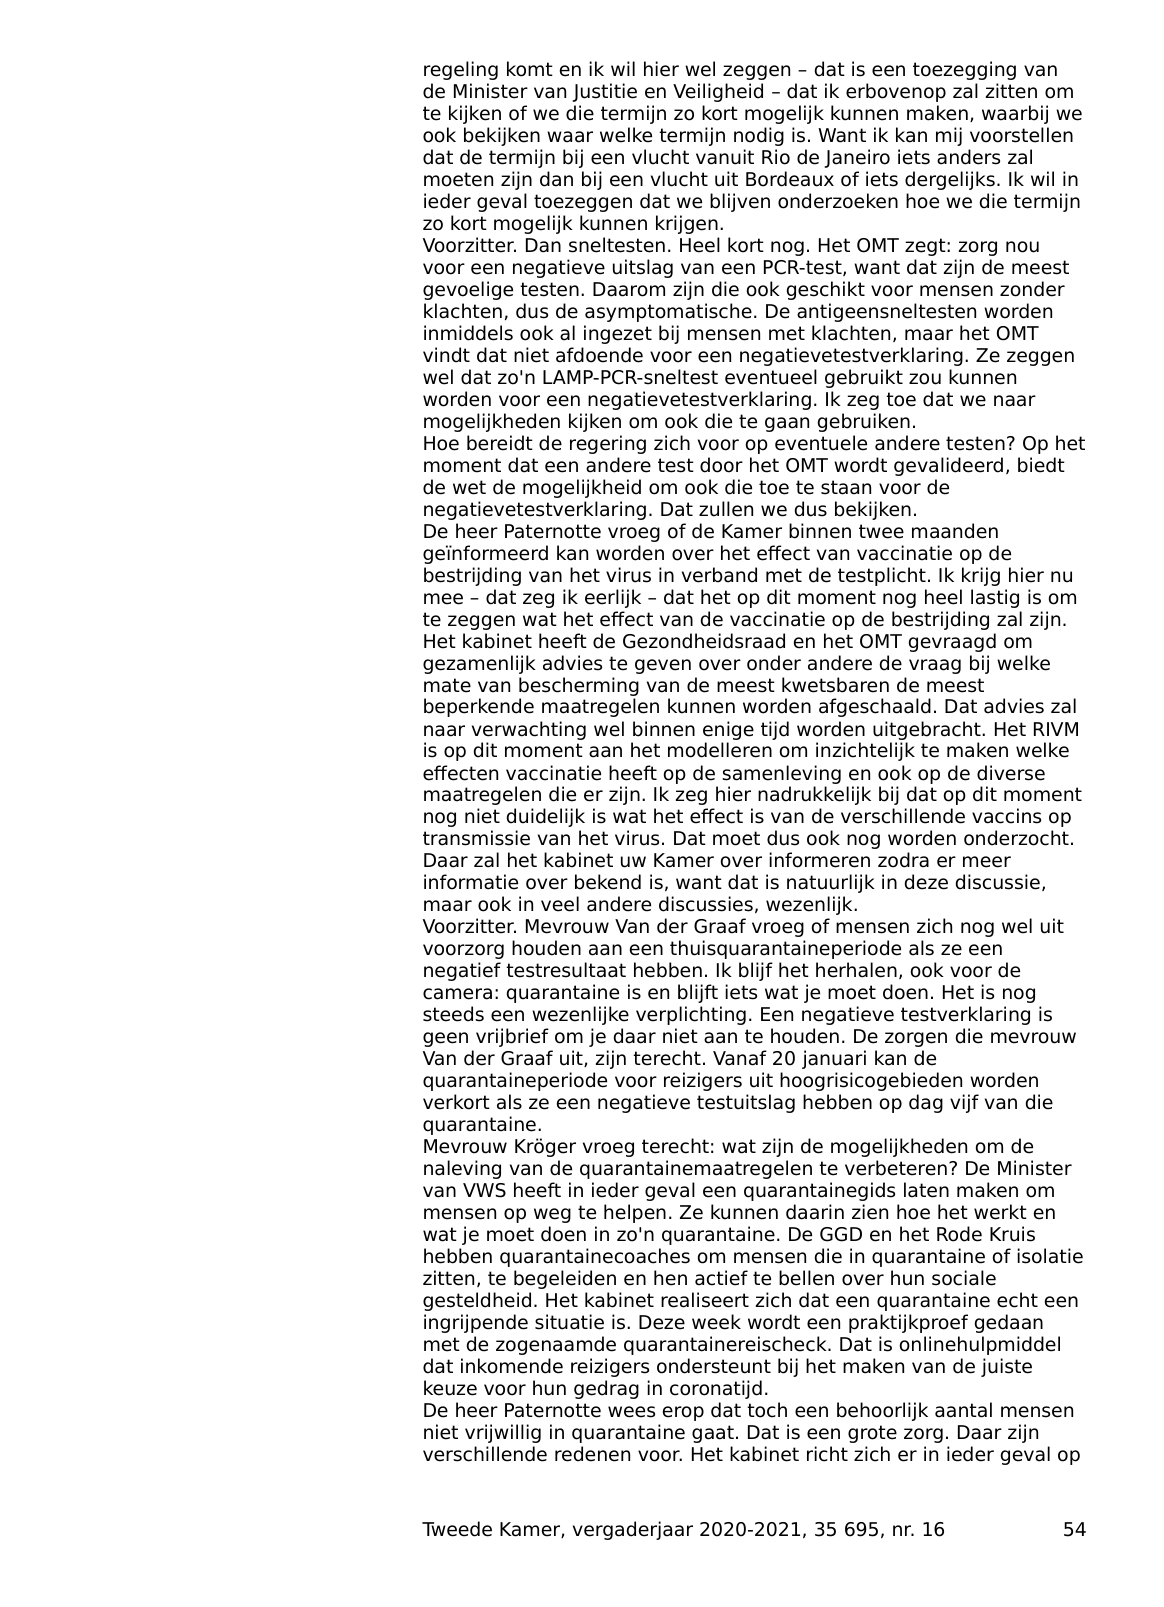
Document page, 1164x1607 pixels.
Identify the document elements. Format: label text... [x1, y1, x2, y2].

text De heer Paternotte wees erop dat toch een behoorlijk aantal mensen niet vrijwillig in quarantaine gaat. Dat is een grote zorg. Daar zijn verschillende redenen voor. Het kabinet richt zich er in ieder geval op [422, 1400, 1087, 1466]
text Mevrouw Kröger vroeg terecht: wat zijn de mogelijkheden om de naleving van de quarantainemaatregelen te verbeteren? De Minister van VWS heeft in ieder geval een quarantainegids laten maken om mensen op weg te helpen. Ze kunnen daarin zien hoe het werkt en wat je moet doen in zo'n quarantaine. De GGD en het Rode Kruis hebben quarantainecoaches om mensen die in quarantaine of isolatie zitten, te begeleiden en hen actief te bellen over hun sociale gesteldheid. Het kabinet realiseert zich dat een quarantaine echt een ingrijpende situatie is. Deze week wordt een praktijkproef gedaan met de zogenaamde quarantainereischeck. Dat is onlinehulpmiddel dat inkomende reizigers ondersteunt bij het maken van de juiste keuze voor hun gedrag in coronatijd. [422, 1136, 1087, 1400]
text regeling komt en ik wil hier wel zeggen – dat is een toezegging van de Minister van Justitie en Veiligheid – dat ik erbovenop zal zitten om te kijken of we die termijn zo kort mogelijk kunnen maken, waarbij we ook bekijken waar welke termijn nodig is. Want ik kan mij voorstellen dat de termijn bij een vlucht vanuit Rio de Janeiro iets anders zal moeten zijn dan bij een vlucht uit Bordeaux of iets dergelijks. Ik wil in ieder geval toezeggen dat we blijven onderzoeken hoe we die termijn zo kort mogelijk kunnen krijgen. [422, 59, 1087, 235]
text Voorzitter. Mevrouw Van der Graaf vroeg of mensen zich nog wel uit voorzorg houden aan een thuisquarantaineperiode als ze een negatief testresultaat hebben. Ik blijf het herhalen, ook voor de camera: quarantaine is en blijft iets wat je moet doen. Het is nog steeds een wezenlijke verplichting. Een negatieve testverklaring is geen vrijbrief om je daar niet aan te houden. De zorgen die mevrouw Van der Graaf uit, zijn terecht. Vanaf 20 januari kan de quarantaineperiode voor reizigers uit hoogrisicogebieden worden verkort als ze een negatieve testuitslag hebben op dag vijf van die quarantaine. [422, 916, 1087, 1136]
text De heer Paternotte vroeg of de Kamer binnen twee maanden geïnformeerd kan worden over het effect van vaccinatie op de bestrijding van het virus in verband met de testplicht. Ik krijg hier nu mee – dat zeg ik eerlijk – dat het op dit moment nog heel lastig is om te zeggen wat het effect van de vaccinatie op de bestrijding zal zijn. Het kabinet heeft de Gezondheidsraad en het OMT gevraagd om gezamenlijk advies te geven over onder andere de vraag bij welke mate van bescherming van de meest kwetsbaren de meest beperkende maatregelen kunnen worden afgeschaald. Dat advies zal naar verwachting wel binnen enige tijd worden uitgebracht. Het RIVM is op dit moment aan het modelleren om inzichtelijk te maken welke effecten vaccinatie heeft op de samenleving en ook op de diverse maatregelen die er zijn. Ik zeg hier nadrukkelijk bij dat op dit moment nog niet duidelijk is wat het effect is van de verschillende vaccins op transmissie van het virus. Dat moet dus ook nog worden onderzocht. Daar zal het kabinet uw Kamer over informeren zodra er meer informatie over bekend is, want dat is natuurlijk in deze discussie, maar ook in veel andere discussies, wezenlijk. [422, 521, 1087, 916]
text Voorzitter. Dan sneltesten. Heel kort nog. Het OMT zegt: zorg nou voor een negatieve uitslag van een PCR-test, want dat zijn de meest gevoelige testen. Daarom zijn die ook geschikt voor mensen zonder klachten, dus de asymptomatische. De antigeensneltesten worden inmiddels ook al ingezet bij mensen met klachten, maar het OMT vindt dat niet afdoende voor een negatievetestverklaring. Ze zeggen wel dat zo'n LAMP-PCR-sneltest eventueel gebruikt zou kunnen worden voor een negatievetestverklaring. Ik zeg toe dat we naar mogelijkheden kijken om ook die te gaan gebruiken. [422, 235, 1087, 433]
text Hoe bereidt de regering zich voor op eventuele andere testen? Op het moment dat een andere test door het OMT wordt gevalideerd, biedt de wet de mogelijkheid om ook die toe te staan voor de negatievetestverklaring. Dat zullen we dus bekijken. [422, 433, 1087, 521]
